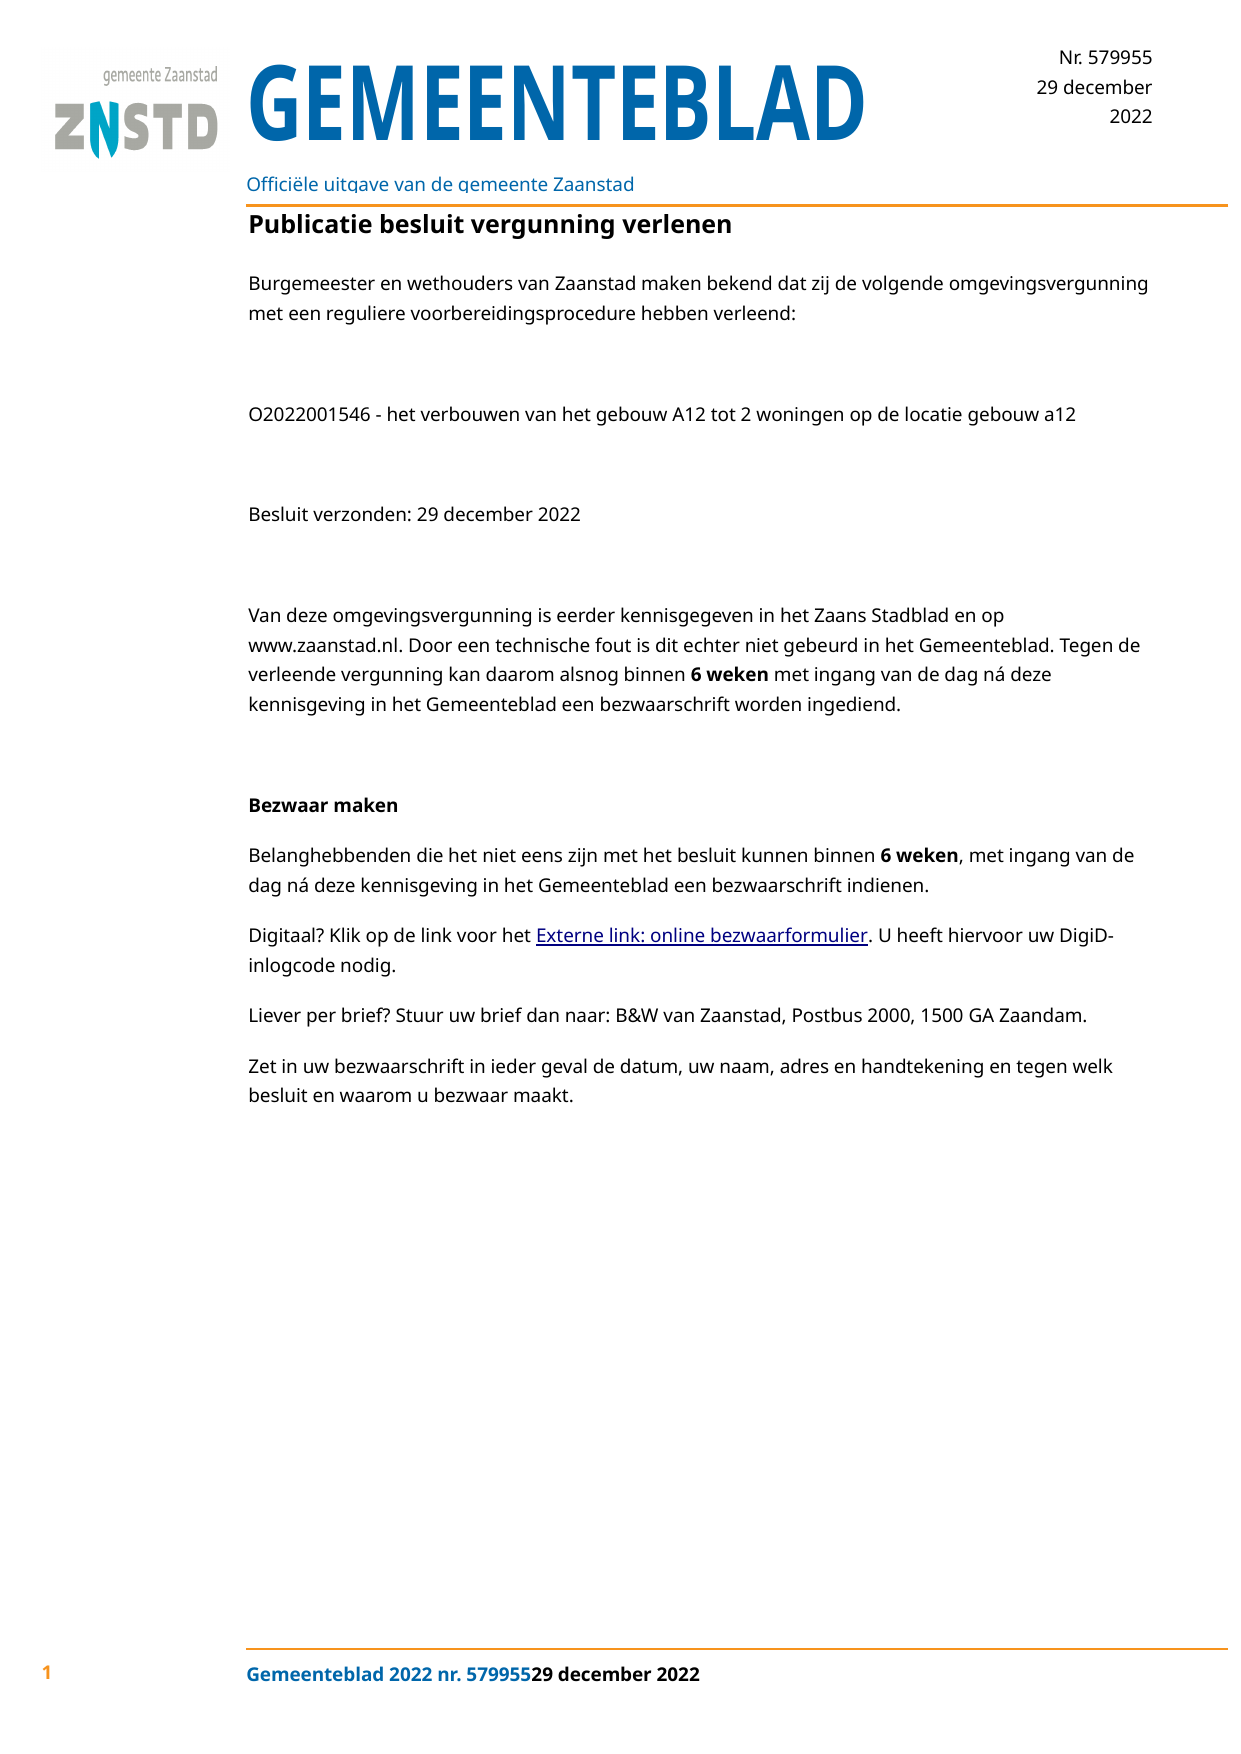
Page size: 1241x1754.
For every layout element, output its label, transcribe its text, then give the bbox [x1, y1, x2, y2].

text Digitaal? Klik op de link voor het Externe link: online bezwaarformulier. U heeft hiervoor uw DigiD-inlogcode nodig. [248, 922, 1152, 978]
text O2022001546 - het verbouwen van het gebouw A12 tot 2 woningen op de locatie gebouw a12 [248, 401, 1152, 426]
text Belanghebbenden die het niet eens zijn met het besluit kunnen binnen 6 weken, met ingang van de dag ná deze kennisgeving in het Gemeenteblad een bezwaarschrift indienen. [248, 842, 1152, 898]
picture [41, 47, 231, 172]
text Publicatie besluit vergunning verlenen [248, 207, 1152, 241]
text Liever per brief? Stuur uw brief dan naar: B&W van Zaanstad, Postbus 2000, 1500 GA Zaandam. [248, 1002, 1152, 1028]
text Burgemeester en wethouders van Zaanstad maken bekend dat zij de volgende omgevingsvergunning met een reguliere voorbereidingsprocedure hebben verleend: [248, 270, 1152, 326]
text Zet in uw bezwaarschrift in ieder geval de datum, uw naam, adres en handtekening en tegen welk besluit en waarom u bezwaar maakt. [248, 1053, 1152, 1108]
text Van deze omgevingsvergunning is eerder kennisgegeven in het Zaans Stadblad en op www.zaanstad.nl. Door een technische fout is dit echter niet gebeurd in het Gemeenteblad. Tegen de verleende vergunning kan daarom alsnog binnen 6 weken met ingang van de dag ná deze kennisgeving in het Gemeenteblad een bezwaarschrift worden ingediend. [248, 602, 1152, 717]
text Besluit verzonden: 29 december 2022 [248, 502, 1152, 527]
text Bezwaar maken [248, 792, 1152, 818]
